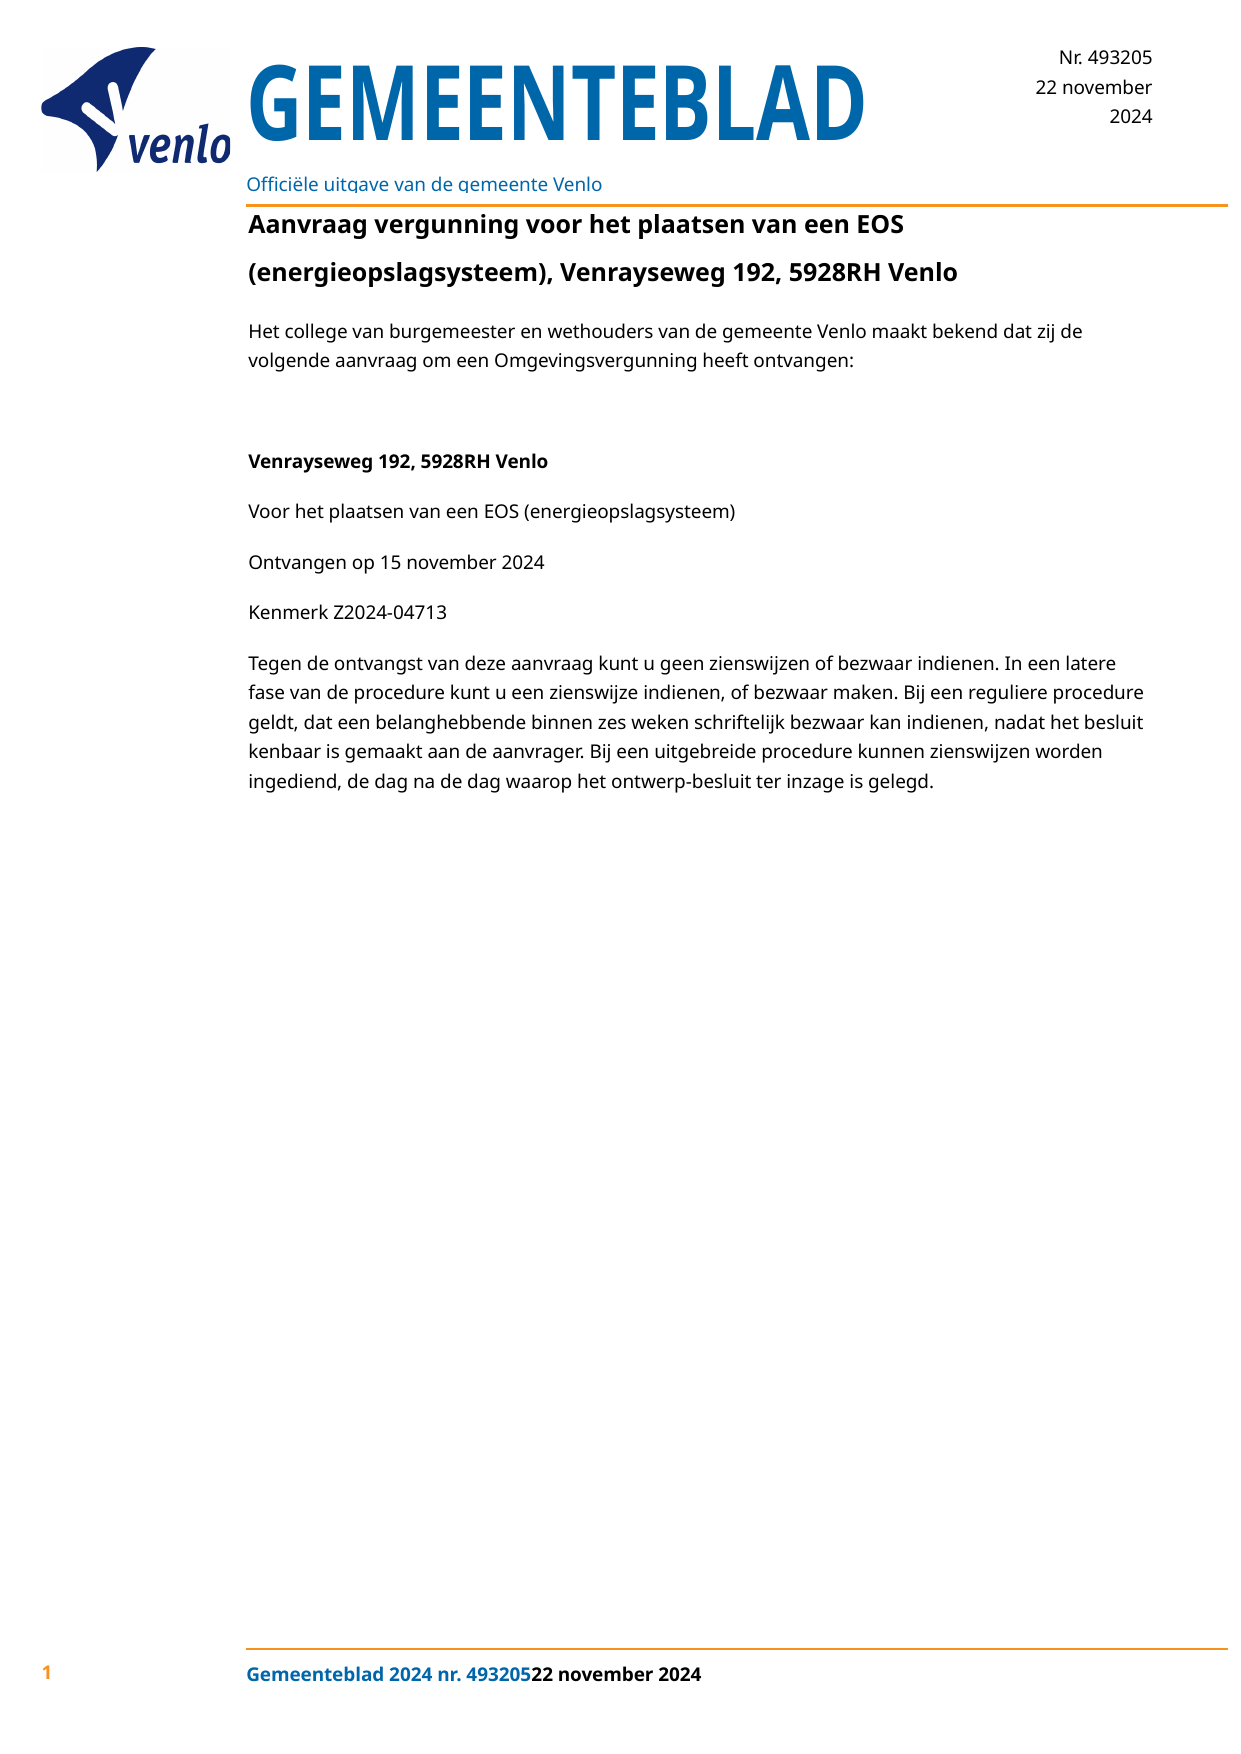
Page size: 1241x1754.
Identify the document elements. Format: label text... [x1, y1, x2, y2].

text Venrayseweg 192, 5928RH Venlo [248, 448, 1152, 474]
picture [41, 47, 231, 172]
text Kenmerk Z2024-04713 [248, 599, 1152, 625]
text Voor het plaatsen van een EOS (energieopslagsysteem) [248, 499, 1152, 524]
text Tegen de ontvangst van deze aanvraag kunt u geen zienswijzen of bezwaar indienen. In een latere fase van de procedure kunt u een zienswijze indienen, of bezwaar maken. Bij een reguliere procedure geldt, dat een belanghebbende binnen zes weken schriftelijk bezwaar kan indienen, nadat het besluit kenbaar is gemaakt aan de aanvrager. Bij een uitgebreide procedure kunnen zienswijzen worden ingediend, de dag na de dag waarop het ontwerp-besluit ter inzage is gelegd. [248, 650, 1152, 794]
text Ontvangen op 15 november 2024 [248, 549, 1152, 575]
text Aanvraag vergunning voor het plaatsen van een EOS (energieopslagsysteem), Venrayseweg 192, 5928RH Venlo [248, 207, 1152, 288]
text Het college van burgemeester en wethouders van de gemeente Venlo maakt bekend dat zij de volgende aanvraag om een Omgevingsvergunning heeft ontvangen: [248, 318, 1152, 373]
